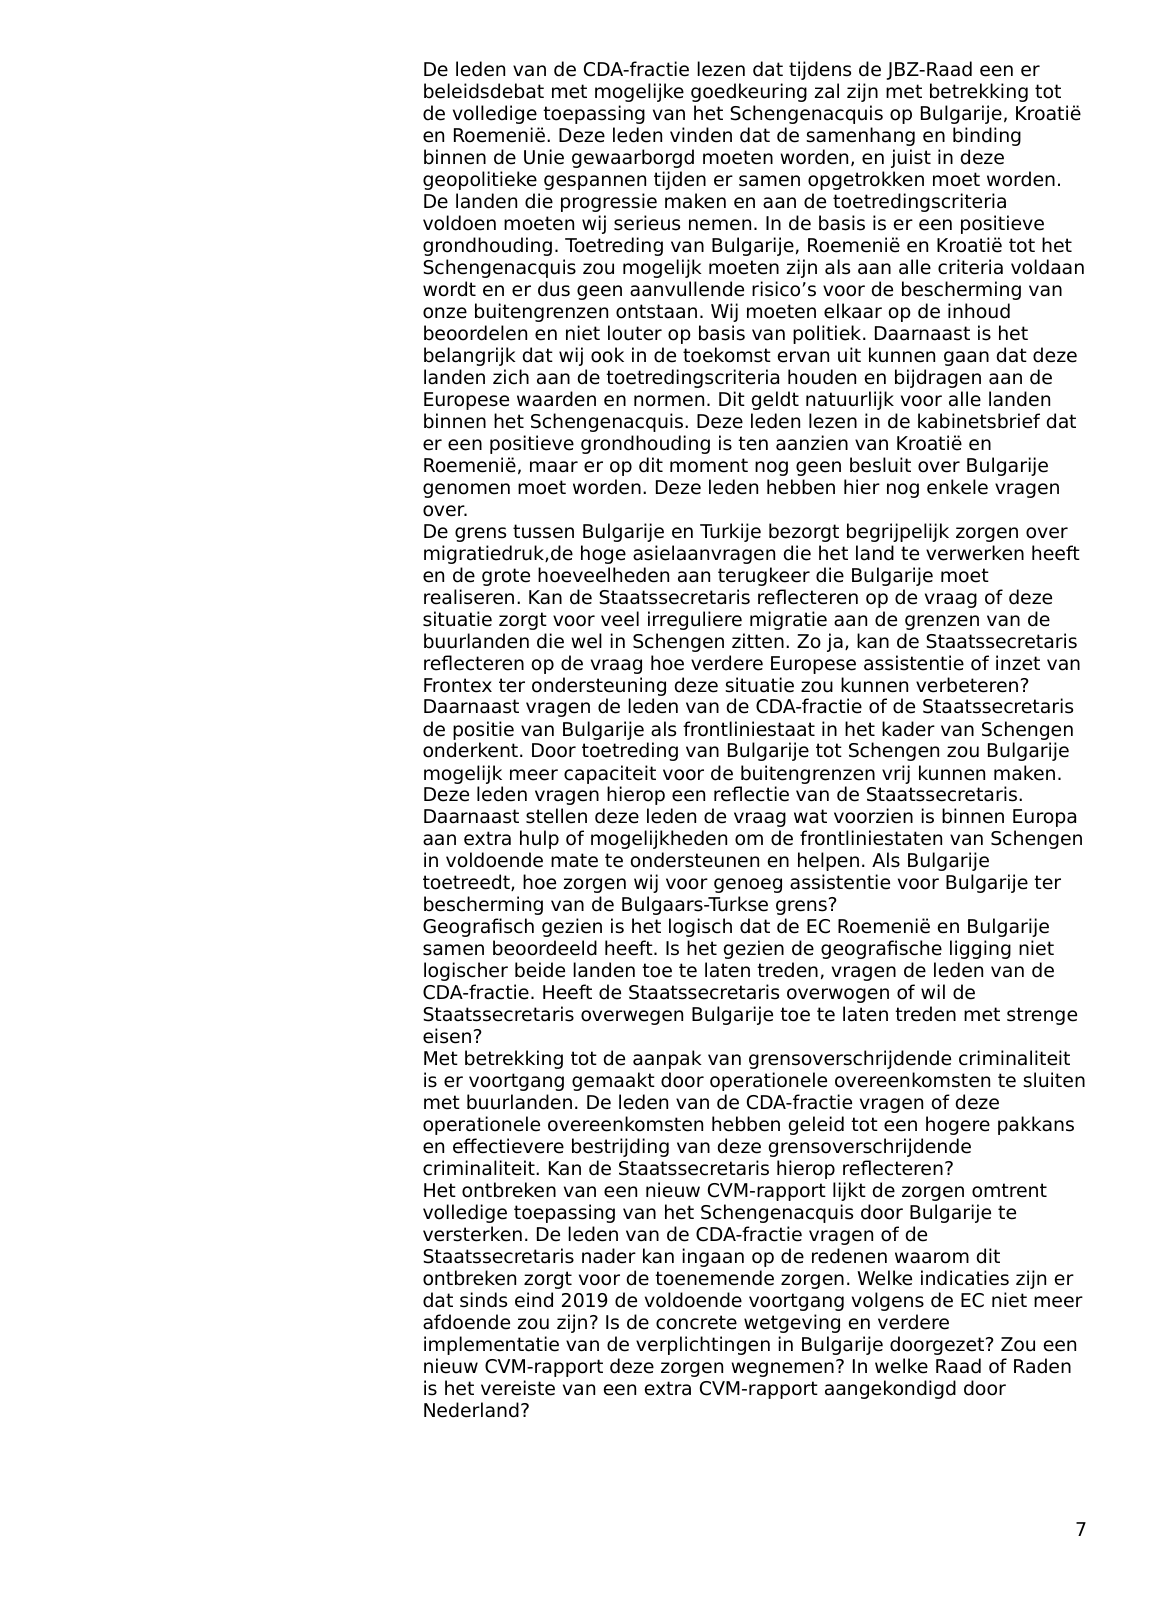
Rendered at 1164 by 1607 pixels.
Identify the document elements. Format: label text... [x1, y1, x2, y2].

text De leden van de CDA-fractie lezen dat tijdens de JBZ-Raad een er beleidsdebat met mogelijke goedkeuring zal zijn met betrekking tot de volledige toepassing van het Schengenacquis op Bulgarije, Kroatië en Roemenië. Deze leden vinden dat de samenhang en binding binnen de Unie gewaarborgd moeten worden, en juist in deze geopolitieke gespannen tijden er samen opgetrokken moet worden. De landen die progressie maken en aan de toetredingscriteria voldoen moeten wij serieus nemen. In de basis is er een positieve grondhouding. Toetreding van Bulgarije, Roemenië en Kroatië tot het Schengenacquis zou mogelijk moeten zijn als aan alle criteria voldaan wordt en er dus geen aanvullende risico’s voor de bescherming van onze buitengrenzen ontstaan. Wij moeten elkaar op de inhoud beoordelen en niet louter op basis van politiek. Daarnaast is het belangrijk dat wij ook in de toekomst ervan uit kunnen gaan dat deze landen zich aan de toetredingscriteria houden en bijdragen aan de Europese waarden en normen. Dit geldt natuurlijk voor alle landen binnen het Schengenacquis. Deze leden lezen in de kabinetsbrief dat er een positieve grondhouding is ten aanzien van Kroatië en Roemenië, maar er op dit moment nog geen besluit over Bulgarije genomen moet worden. Deze leden hebben hier nog enkele vragen over. [422, 59, 1087, 521]
text De grens tussen Bulgarije en Turkije bezorgt begrijpelijk zorgen over migratiedruk,de hoge asielaanvragen die het land te verwerken heeft en de grote hoeveelheden aan terugkeer die Bulgarije moet realiseren. Kan de Staatssecretaris reflecteren op de vraag of deze situatie zorgt voor veel irreguliere migratie aan de grenzen van de buurlanden die wel in Schengen zitten. Zo ja, kan de Staatssecretaris reflecteren op de vraag hoe verdere Europese assistentie of inzet van Frontex ter ondersteuning deze situatie zou kunnen verbeteren? [422, 521, 1087, 696]
text Met betrekking tot de aanpak van grensoverschrijdende criminaliteit is er voortgang gemaakt door operationele overeenkomsten te sluiten met buurlanden. De leden van de CDA-fractie vragen of deze operationele overeenkomsten hebben geleid tot een hogere pakkans en effectievere bestrijding van deze grensoverschrijdende criminaliteit. Kan de Staatssecretaris hierop reflecteren? [422, 1048, 1087, 1180]
text Geografisch gezien is het logisch dat de EC Roemenië en Bulgarije samen beoordeeld heeft. Is het gezien de geografische ligging niet logischer beide landen toe te laten treden, vragen de leden van de CDA-fractie. Heeft de Staatssecretaris overwogen of wil de Staatssecretaris overwegen Bulgarije toe te laten treden met strenge eisen? [422, 916, 1087, 1048]
text Daarnaast vragen de leden van de CDA-fractie of de Staatssecretaris de positie van Bulgarije als frontliniestaat in het kader van Schengen onderkent. Door toetreding van Bulgarije tot Schengen zou Bulgarije mogelijk meer capaciteit voor de buitengrenzen vrij kunnen maken. Deze leden vragen hierop een reflectie van de Staatssecretaris. Daarnaast stellen deze leden de vraag wat voorzien is binnen Europa aan extra hulp of mogelijkheden om de frontliniestaten van Schengen in voldoende mate te ondersteunen en helpen. Als Bulgarije toetreedt, hoe zorgen wij voor genoeg assistentie voor Bulgarije ter bescherming van de Bulgaars-Turkse grens? [422, 696, 1087, 916]
text Het ontbreken van een nieuw CVM-rapport lijkt de zorgen omtrent volledige toepassing van het Schengenacquis door Bulgarije te versterken. De leden van de CDA-fractie vragen of de Staatssecretaris nader kan ingaan op de redenen waarom dit ontbreken zorgt voor de toenemende zorgen. Welke indicaties zijn er dat sinds eind 2019 de voldoende voortgang volgens de EC niet meer afdoende zou zijn? Is de concrete wetgeving en verdere implementatie van de verplichtingen in Bulgarije doorgezet? Zou een nieuw CVM-rapport deze zorgen wegnemen? In welke Raad of Raden is het vereiste van een extra CVM-rapport aangekondigd door Nederland? [422, 1180, 1087, 1422]
